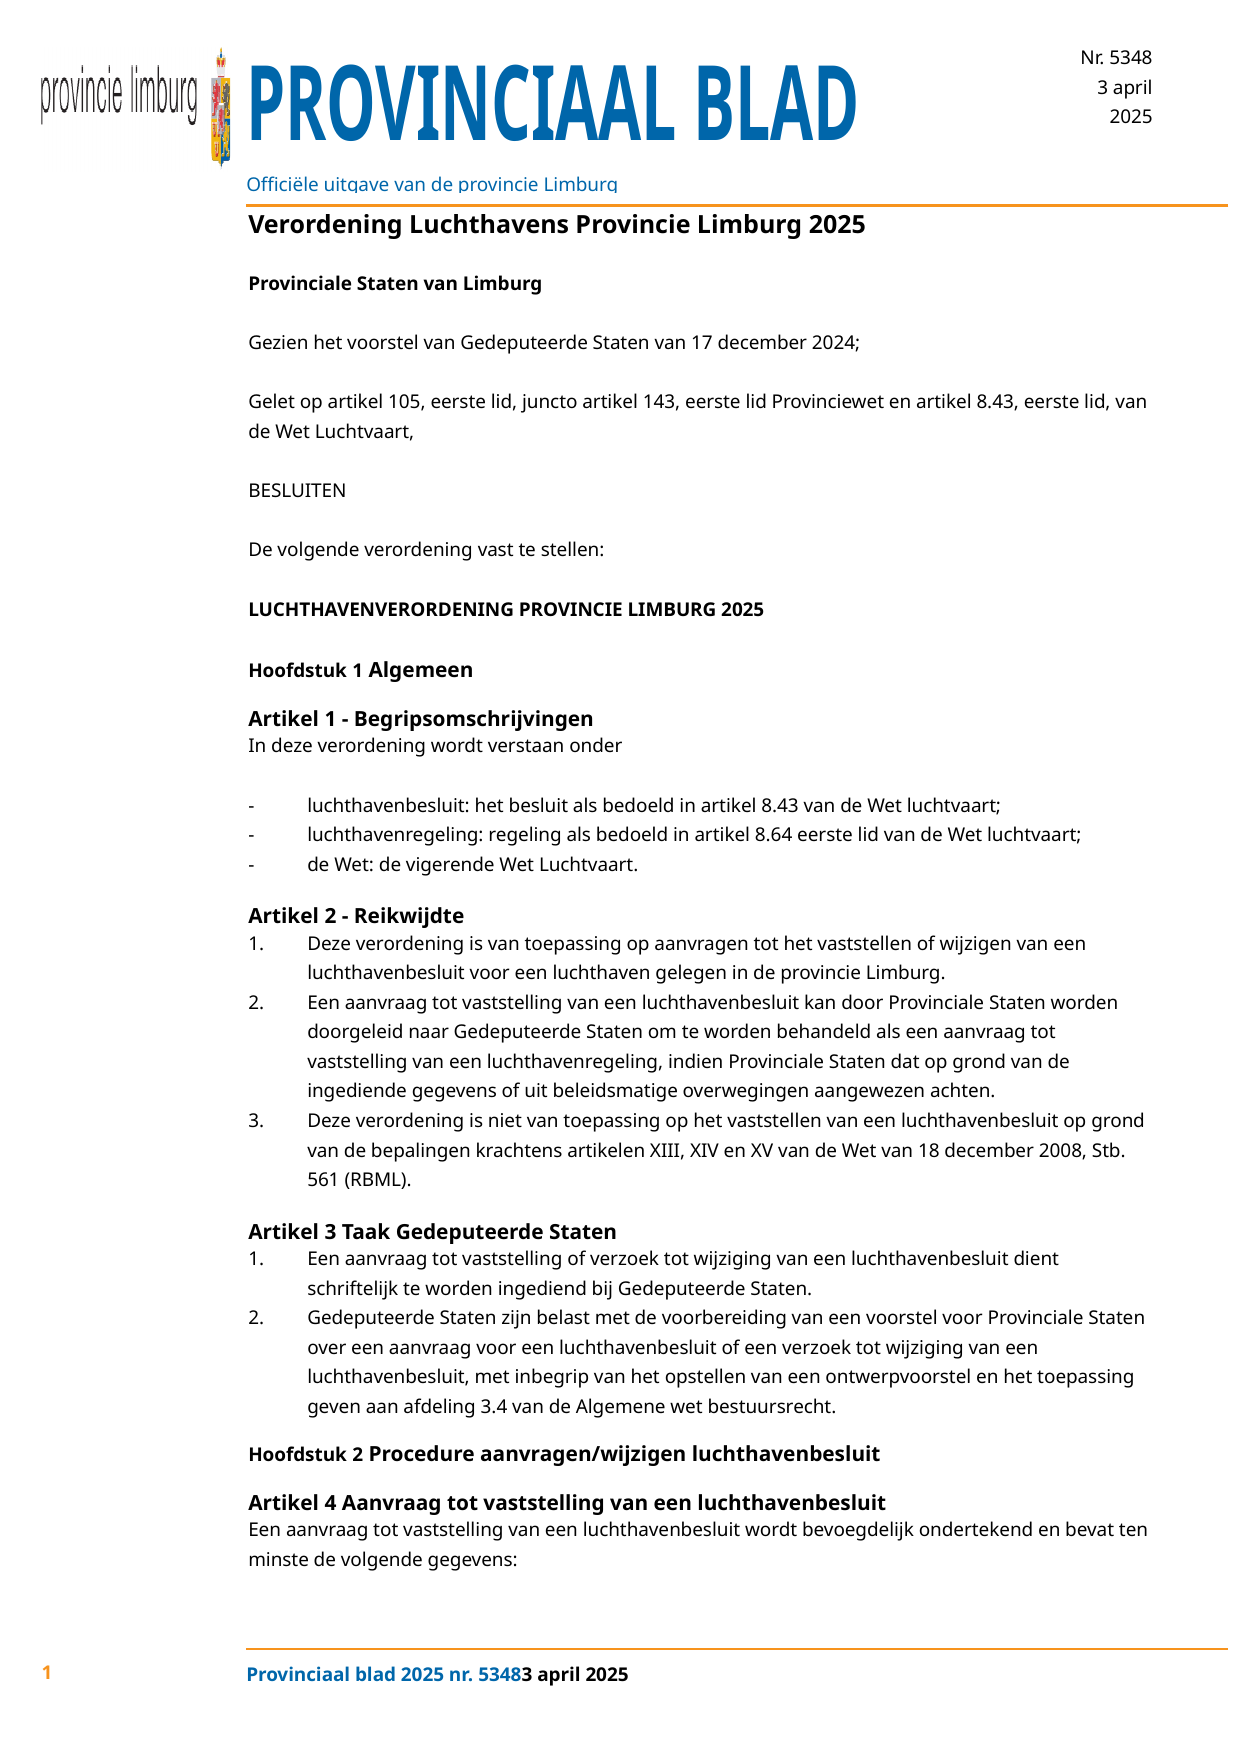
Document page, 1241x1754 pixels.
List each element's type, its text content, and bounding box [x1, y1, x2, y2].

text In deze verordening wordt verstaan onder [248, 733, 1152, 758]
text Gelet op artikel 105, eerste lid, juncto artikel 143, eerste lid Provinciewet en artikel 8.43, eerste lid, van de Wet Luchtvaart, [248, 389, 1152, 444]
list luchthavenbesluit: het besluit als bedoeld in artikel 8.43 van de Wet luchtvaart; [248, 792, 1152, 817]
list Deze verordening is niet van toepassing op het vaststellen van een luchthavenbesluit op grond van de bepalingen krachtens artikelen XIII, XIV en XV van de Wet van 18 december 2008, Stb. 561 (RBML). [248, 1107, 1152, 1192]
list Deze verordening is van toepassing op aanvragen tot het vaststellen of wijzigen van een luchthavenbesluit voor een luchthaven gelegen in de provincie Limburg. [248, 930, 1152, 985]
list Gedeputeerde Staten zijn belast met de voorbereiding van een voorstel voor Provinciale Staten over een aanvraag voor een luchthavenbesluit of een verzoek tot wijziging van een luchthavenbesluit, met inbegrip van het opstellen van een ontwerpvoorstel en het toepassing geven aan afdeling 3.4 van de Algemene wet bestuursrecht. [248, 1304, 1152, 1419]
list Een aanvraag tot vaststelling van een luchthavenbesluit kan door Provinciale Staten worden doorgeleid naar Gedeputeerde Staten om te worden behandeld als een aanvraag tot vaststelling van een luchthavenregeling, indien Provinciale Staten dat op grond van de ingediende gegevens of uit beleidsmatige overwegingen aangewezen achten. [248, 989, 1152, 1103]
text Provinciale Staten van Limburg [248, 270, 1152, 296]
list Een aanvraag tot vaststelling of verzoek tot wijziging van een luchthavenbesluit dient schriftelijk te worden ingediend bij Gedeputeerde Staten. [248, 1245, 1152, 1301]
text LUCHTHAVENVERORDENING PROVINCIE LIMBURG 2025 [248, 596, 1152, 621]
text BESLUITEN [248, 477, 1152, 503]
text Artikel 1 - Begripsomschrijvingen [248, 704, 1152, 733]
text Hoofdstuk 2 Procedure aanvragen/wijzigen luchthavenbesluit [248, 1439, 1152, 1467]
text Een aanvraag tot vaststelling van een luchthavenbesluit wordt bevoegdelijk ondertekend en bevat ten minste de volgende gegevens: [248, 1517, 1152, 1572]
text De volgende verordening vast te stellen: [248, 537, 1152, 562]
text Artikel 2 - Reikwijdte [248, 901, 1152, 930]
text Artikel 3 Taak Gedeputeerde Staten [248, 1217, 1152, 1245]
list luchthavenregeling: regeling als bedoeld in artikel 8.64 eerste lid van de Wet luchtvaart; [248, 821, 1152, 847]
text Gezien het voorstel van Gedeputeerde Staten van 17 december 2024; [248, 329, 1152, 355]
text Artikel 4 Aanvraag tot vaststelling van een luchthavenbesluit [248, 1488, 1152, 1517]
list de Wet: de vigerende Wet Luchtvaart. [248, 851, 1152, 877]
text Hoofdstuk 1 Algemeen [248, 655, 1152, 683]
text Verordening Luchthavens Provincie Limburg 2025 [248, 207, 1152, 241]
picture [41, 47, 231, 172]
